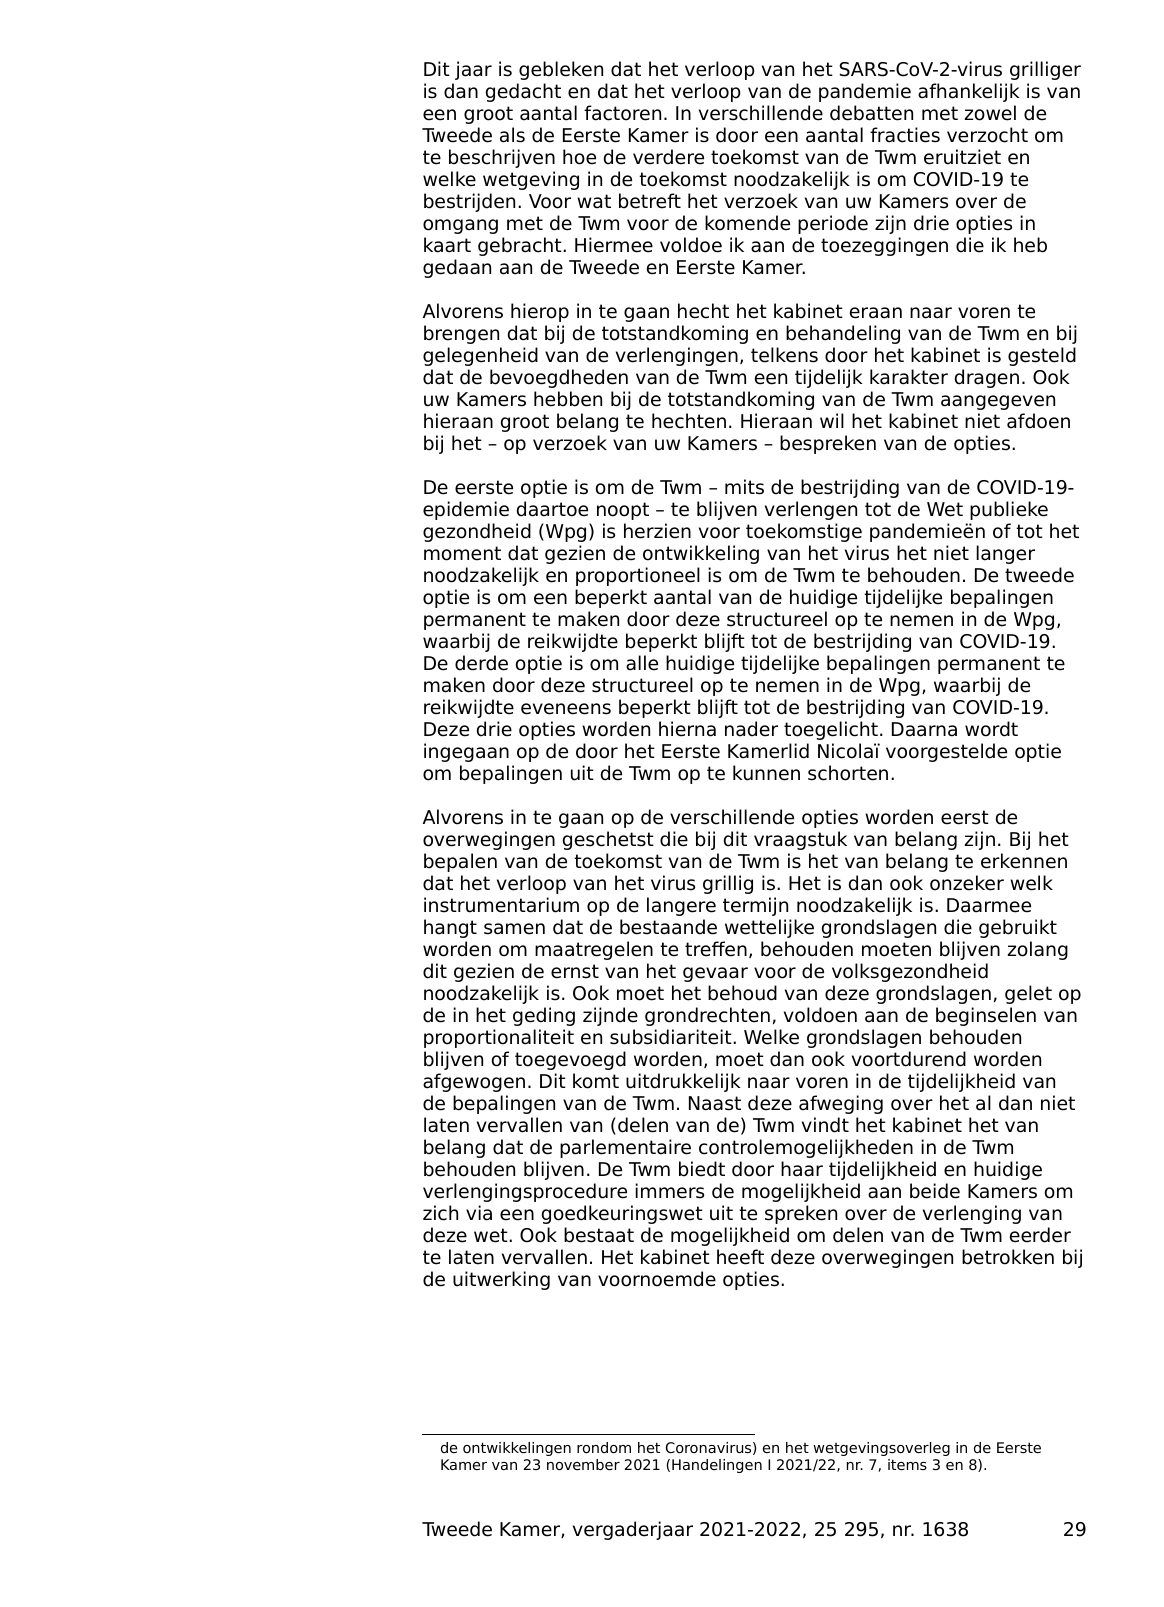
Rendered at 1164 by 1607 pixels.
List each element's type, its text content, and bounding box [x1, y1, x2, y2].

text de ontwikkelingen rondom het Coronavirus) en het wetgevingsoverleg in de Eerste Kamer van 23 november 2021 (Handelingen I 2021/22, nr. 7, items 3 en 8). [422, 1441, 1087, 1474]
text De eerste optie is om de Twm – mits de bestrijding van de COVID-19-epidemie daartoe noopt – te blijven verlengen tot de Wet publieke gezondheid (Wpg) is herzien voor toekomstige pandemieën of tot het moment dat gezien de ontwikkeling van het virus het niet langer noodzakelijk en proportioneel is om de Twm te behouden. De tweede optie is om een beperkt aantal van de huidige tijdelijke bepalingen permanent te maken door deze structureel op te nemen in de Wpg, waarbij de reikwijdte beperkt blijft tot de bestrijding van COVID-19. De derde optie is om alle huidige tijdelijke bepalingen permanent te maken door deze structureel op te nemen in de Wpg, waarbij de reikwijdte eveneens beperkt blijft tot de bestrijding van COVID-19. Deze drie opties worden hierna nader toegelicht. Daarna wordt ingegaan op de door het Eerste Kamerlid Nicolaï voorgestelde optie om bepalingen uit de Twm op te kunnen schorten. [422, 477, 1087, 785]
text Alvorens hierop in te gaan hecht het kabinet eraan naar voren te brengen dat bij de totstandkoming en behandeling van de Twm en bij gelegenheid van de verlengingen, telkens door het kabinet is gesteld dat de bevoegdheden van de Twm een tijdelijk karakter dragen. Ook uw Kamers hebben bij de totstandkoming van de Twm aangegeven hieraan groot belang te hechten. Hieraan wil het kabinet niet afdoen bij het – op verzoek van uw Kamers – bespreken van de opties. [422, 301, 1087, 455]
text Alvorens in te gaan op de verschillende opties worden eerst de overwegingen geschetst die bij dit vraagstuk van belang zijn. Bij het bepalen van de toekomst van de Twm is het van belang te erkennen dat het verloop van het virus grillig is. Het is dan ook onzeker welk instrumentarium op de langere termijn noodzakelijk is. Daarmee hangt samen dat de bestaande wettelijke grondslagen die gebruikt worden om maatregelen te treffen, behouden moeten blijven zolang dit gezien de ernst van het gevaar voor de volksgezondheid noodzakelijk is. Ook moet het behoud van deze grondslagen, gelet op de in het geding zijnde grondrechten, voldoen aan de beginselen van proportionaliteit en subsidiariteit. Welke grondslagen behouden blijven of toegevoegd worden, moet dan ook voortdurend worden afgewogen. Dit komt uitdrukkelijk naar voren in de tijdelijkheid van de bepalingen van de Twm. Naast deze afweging over het al dan niet laten vervallen van (delen van de) Twm vindt het kabinet het van belang dat de parlementaire controlemogelijkheden in de Twm behouden blijven. De Twm biedt door haar tijdelijkheid en huidige verlengingsprocedure immers de mogelijkheid aan beide Kamers om zich via een goedkeuringswet uit te spreken over de verlenging van deze wet. Ook bestaat de mogelijkheid om delen van de Twm eerder te laten vervallen. Het kabinet heeft deze overwegingen betrokken bij de uitwerking van voornoemde opties. [422, 807, 1087, 1291]
text Dit jaar is gebleken dat het verloop van het SARS-CoV-2-virus grilliger is dan gedacht en dat het verloop van de pandemie afhankelijk is van een groot aantal factoren. In verschillende debatten met zowel de Tweede als de Eerste Kamer is door een aantal fracties verzocht om te beschrijven hoe de verdere toekomst van de Twm eruitziet en welke wetgeving in de toekomst noodzakelijk is om COVID-19 te bestrijden. Voor wat betreft het verzoek van uw Kamers over de omgang met de Twm voor de komende periode zijn drie opties in kaart gebracht. Hiermee voldoe ik aan de toezeggingen die ik heb gedaan aan de Tweede en Eerste Kamer. [422, 59, 1087, 279]
